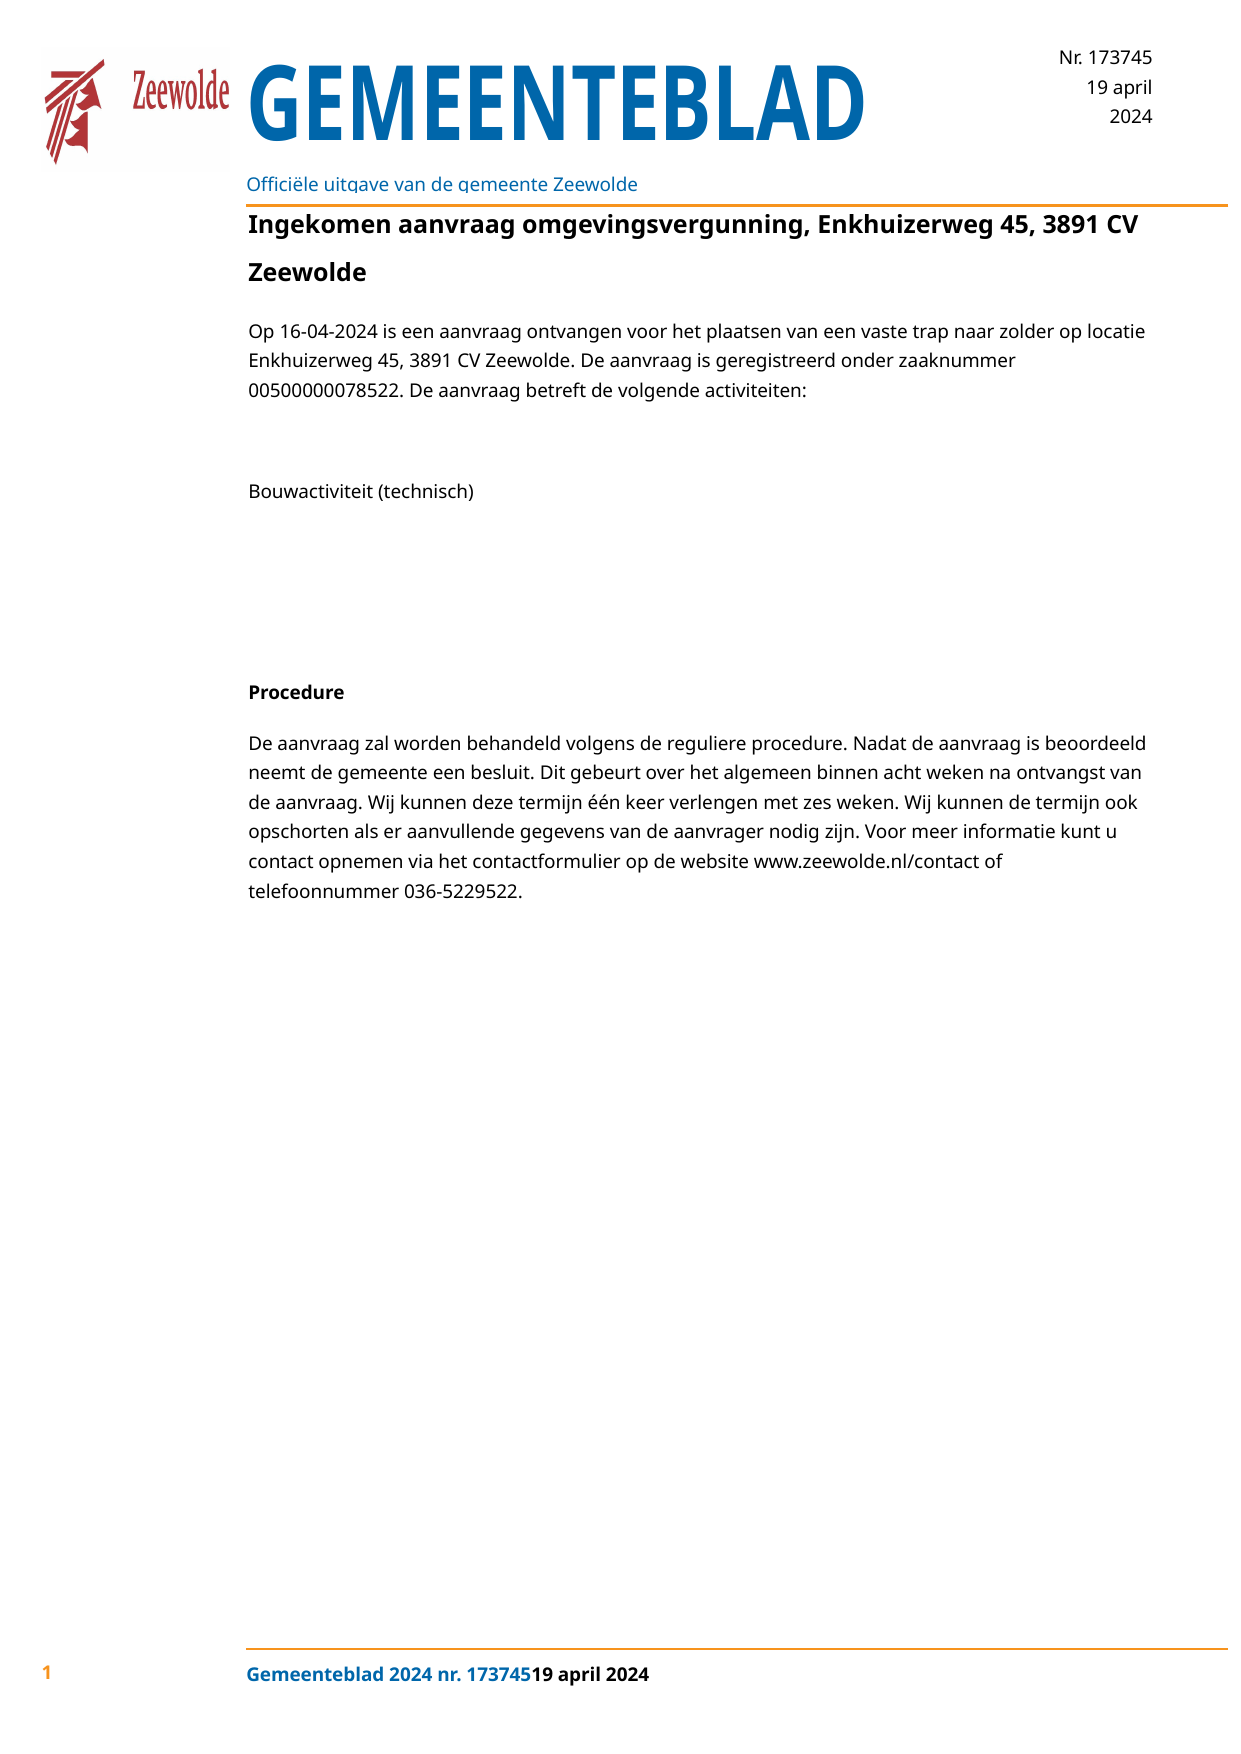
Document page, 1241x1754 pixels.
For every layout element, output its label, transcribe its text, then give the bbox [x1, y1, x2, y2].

text De aanvraag zal worden behandeld volgens de reguliere procedure. Nadat de aanvraag is beoordeeld neemt de gemeente een besluit. Dit gebeurt over het algemeen binnen acht weken na ontvangst van de aanvraag. Wij kunnen deze termijn één keer verlengen met zes weken. Wij kunnen de termijn ook opschorten als er aanvullende gegevens van de aanvrager nodig zijn. Voor meer informatie kunt u contact opnemen via het contactformulier op de website www.zeewolde.nl/contact of telefoonnummer 036-5229522. [248, 730, 1152, 904]
text Procedure [248, 679, 1152, 705]
text Op 16-04-2024 is een aanvraag ontvangen voor het plaatsen van een vaste trap naar zolder op locatie Enkhuizerweg 45, 3891 CV Zeewolde. De aanvraag is geregistreerd onder zaaknummer 00500000078522. De aanvraag betreft de volgende activiteiten: [248, 318, 1152, 403]
text Ingekomen aanvraag omgevingsvergunning, Enkhuizerweg 45, 3891 CV Zeewolde [248, 207, 1152, 288]
text Bouwactiviteit (technisch) [248, 478, 1152, 504]
picture [41, 47, 231, 172]
